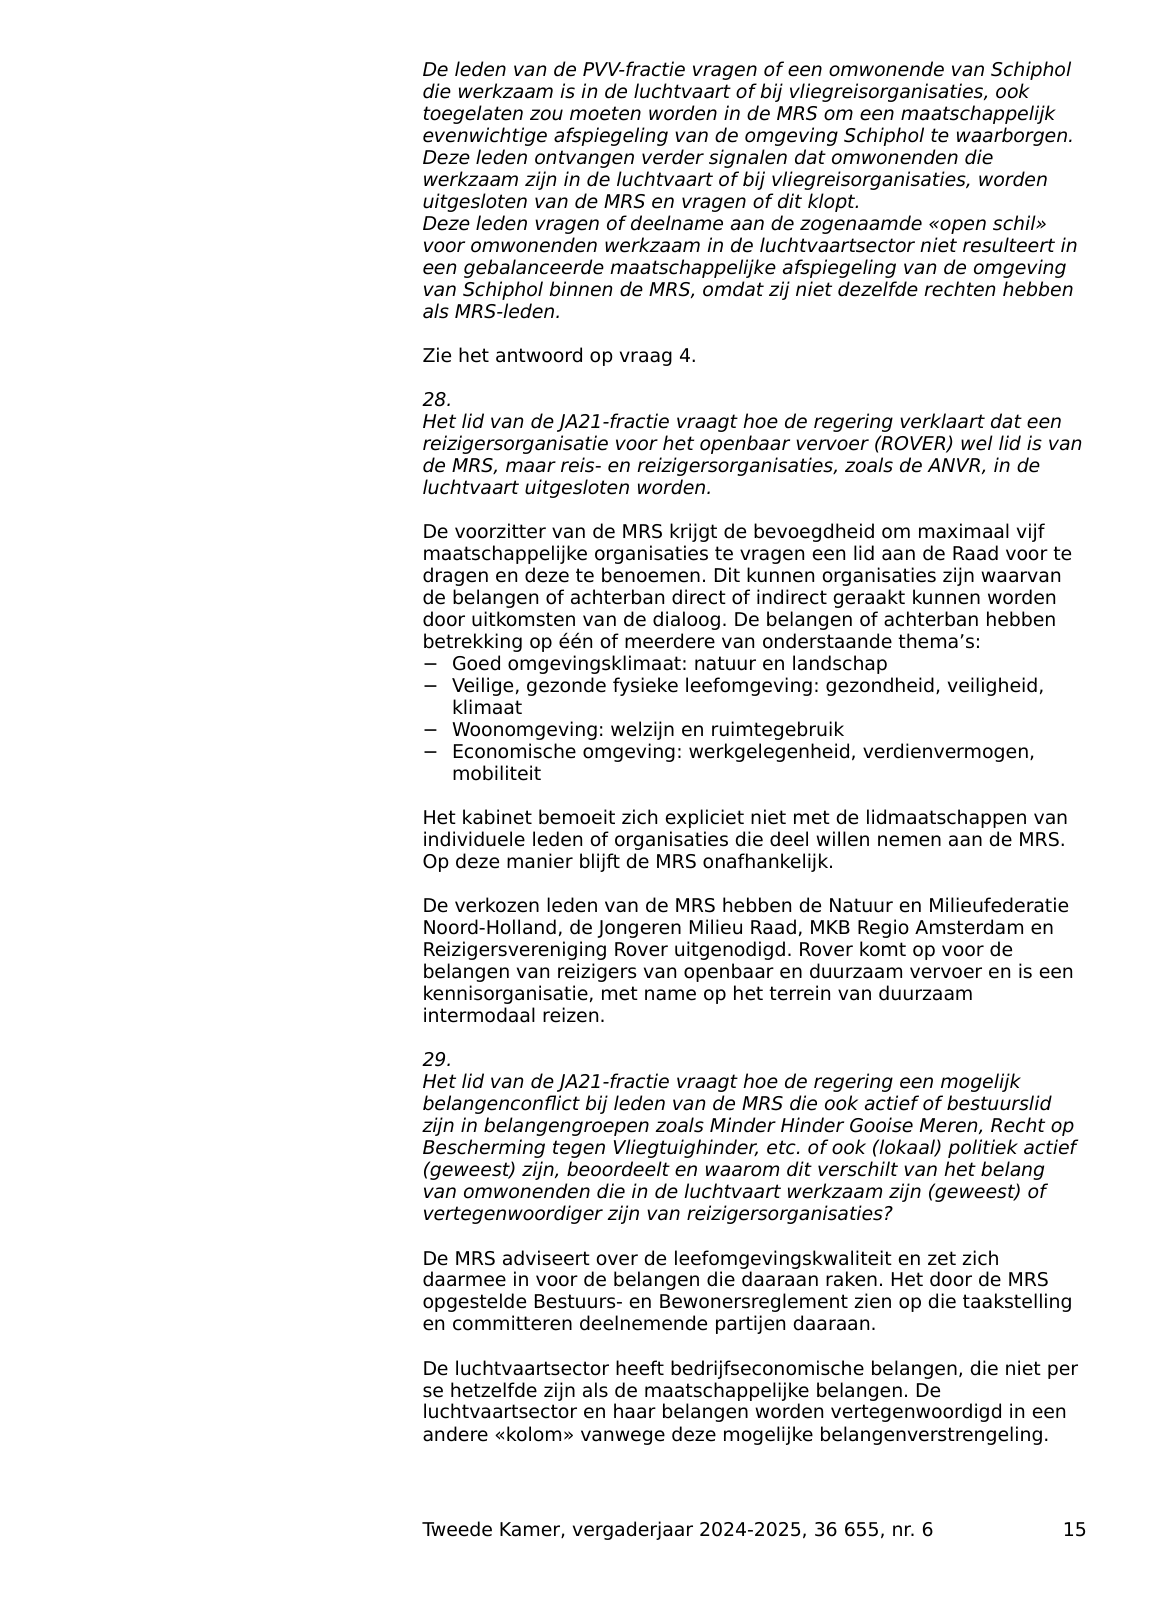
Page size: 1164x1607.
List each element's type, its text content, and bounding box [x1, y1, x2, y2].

text De luchtvaartsector heeft bedrijfseconomische belangen, die niet per se hetzelfde zijn als de maatschappelijke belangen. De luchtvaartsector en haar belangen worden vertegenwoordigd in een andere «kolom» vanwege deze mogelijke belangenverstrengeling. [422, 1357, 1087, 1445]
text Het lid van de JA21-fractie vraagt hoe de regering verklaart dat een reizigersorganisatie voor het openbaar vervoer (ROVER) wel lid is van de MRS, maar reis- en reizigersorganisaties, zoals de ANVR, in de luchtvaart uitgesloten worden. [422, 411, 1087, 499]
text Het lid van de JA21-fractie vraagt hoe de regering een mogelijk belangenconflict bij leden van de MRS die ook actief of bestuurslid zijn in belangengroepen zoals Minder Hinder Gooise Meren, Recht op Bescherming tegen Vliegtuighinder, etc. of ook (lokaal) politiek actief (geweest) zijn, beoordeelt en waarom dit verschilt van het belang van omwonenden die in de luchtvaart werkzaam zijn (geweest) of vertegenwoordiger zijn van reizigersorganisaties? [422, 1071, 1087, 1225]
text De voorzitter van de MRS krijgt de bevoegdheid om maximaal vijf maatschappelijke organisaties te vragen een lid aan de Raad voor te dragen en deze te benoemen. Dit kunnen organisaties zijn waarvan de belangen of achterban direct of indirect geraakt kunnen worden door uitkomsten van de dialoog. De belangen of achterban hebben betrekking op één of meerdere van onderstaande thema’s: [422, 521, 1087, 653]
text Deze leden vragen of deelname aan de zogenaamde «open schil» voor omwonenden werkzaam in de luchtvaartsector niet resulteert in een gebalanceerde maatschappelijke afspiegeling van de omgeving van Schiphol binnen de MRS, omdat zij niet dezelfde rechten hebben als MRS-leden. [422, 213, 1087, 323]
text − Woonomgeving: welzijn en ruimtegebruik [422, 719, 1087, 741]
text − Economische omgeving: werkgelegenheid, verdienvermogen, mobiliteit [422, 741, 1087, 785]
text De MRS adviseert over de leefomgevingskwaliteit en zet zich daarmee in voor de belangen die daaraan raken. Het door de MRS opgestelde Bestuurs- en Bewonersreglement zien op die taakstelling en committeren deelnemende partijen daaraan. [422, 1247, 1087, 1335]
text De verkozen leden van de MRS hebben de Natuur en Milieufederatie Noord-Holland, de Jongeren Milieu Raad, MKB Regio Amsterdam en Reizigersvereniging Rover uitgenodigd. Rover komt op voor de belangen van reizigers van openbaar en duurzaam vervoer en is een kennisorganisatie, met name op het terrein van duurzaam intermodaal reizen. [422, 895, 1087, 1027]
text 29. [422, 1049, 1087, 1071]
text Zie het antwoord op vraag 4. [422, 345, 1087, 367]
text − Goed omgevingsklimaat: natuur en landschap [422, 653, 1087, 675]
text 28. [422, 389, 1087, 411]
text De leden van de PVV-fractie vragen of een omwonende van Schiphol die werkzaam is in de luchtvaart of bij vliegreisorganisaties, ook toegelaten zou moeten worden in de MRS om een maatschappelijk evenwichtige afspiegeling van de omgeving Schiphol te waarborgen. Deze leden ontvangen verder signalen dat omwonenden die werkzaam zijn in de luchtvaart of bij vliegreisorganisaties, worden uitgesloten van de MRS en vragen of dit klopt. [422, 59, 1087, 213]
text Het kabinet bemoeit zich expliciet niet met de lidmaatschappen van individuele leden of organisaties die deel willen nemen aan de MRS. Op deze manier blijft de MRS onafhankelijk. [422, 807, 1087, 873]
text − Veilige, gezonde fysieke leefomgeving: gezondheid, veiligheid, klimaat [422, 675, 1087, 719]
